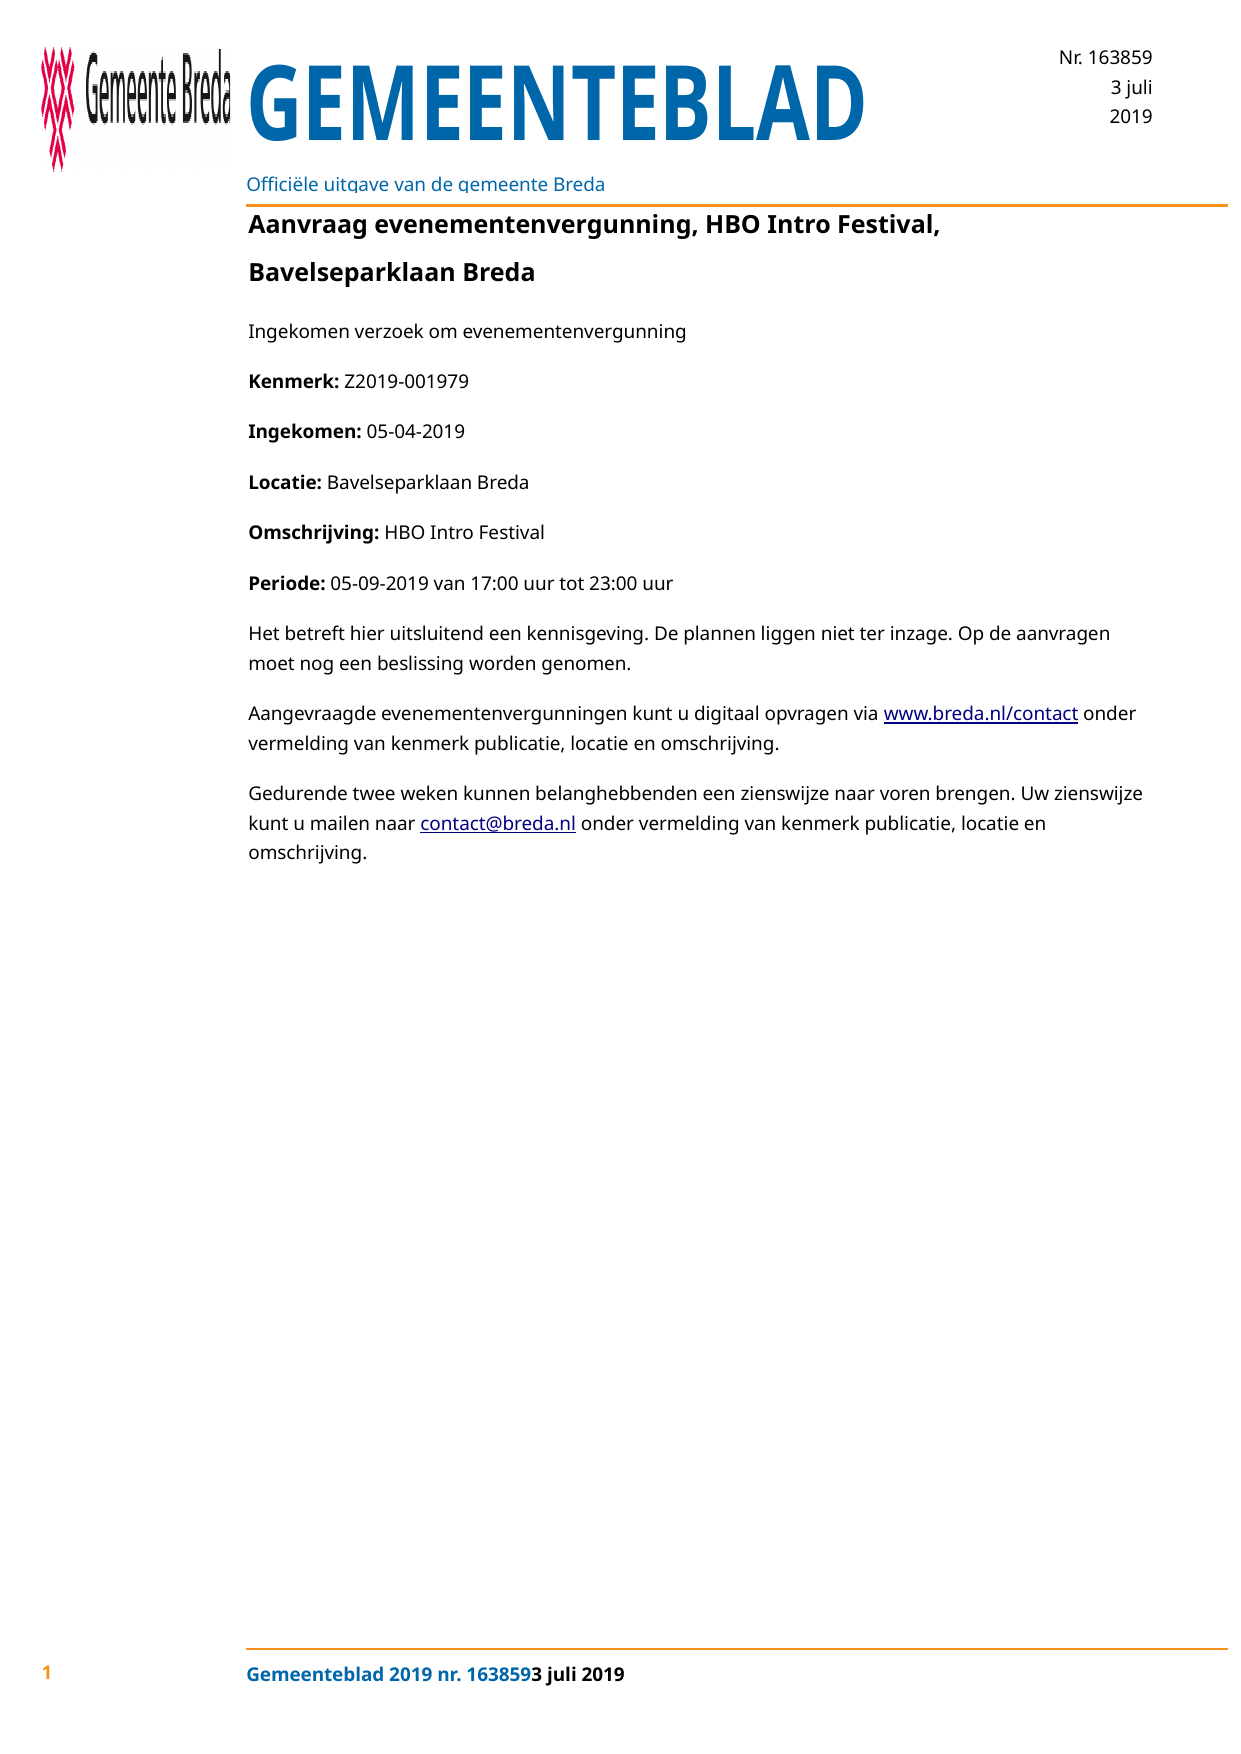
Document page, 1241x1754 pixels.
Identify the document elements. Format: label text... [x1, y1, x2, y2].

text Aangevraagde evenementenvergunningen kunt u digitaal opvragen via www.breda.nl/contact onder vermelding van kenmerk publicatie, locatie en omschrijving. [248, 700, 1152, 756]
text Ingekomen: 05-04-2019 [248, 419, 1152, 444]
text Locatie: Bavelseparklaan Breda [248, 469, 1152, 495]
text Omschrijving: HBO Intro Festival [248, 519, 1152, 545]
text Gedurende twee weken kunnen belanghebbenden een zienswijze naar voren brengen. Uw zienswijze kunt u mailen naar contact@breda.nl onder vermelding van kenmerk publicatie, locatie en omschrijving. [248, 780, 1152, 865]
picture [41, 47, 231, 172]
text Kenmerk: Z2019-001979 [248, 368, 1152, 394]
text Ingekomen verzoek om evenementenvergunning [248, 318, 1152, 344]
text Periode: 05-09-2019 van 17:00 uur tot 23:00 uur [248, 570, 1152, 596]
text Aanvraag evenementenvergunning, HBO Intro Festival, Bavelseparklaan Breda [248, 207, 1152, 288]
text Het betreft hier uitsluitend een kennisgeving. De plannen liggen niet ter inzage. Op de aanvragen moet nog een beslissing worden genomen. [248, 620, 1152, 676]
